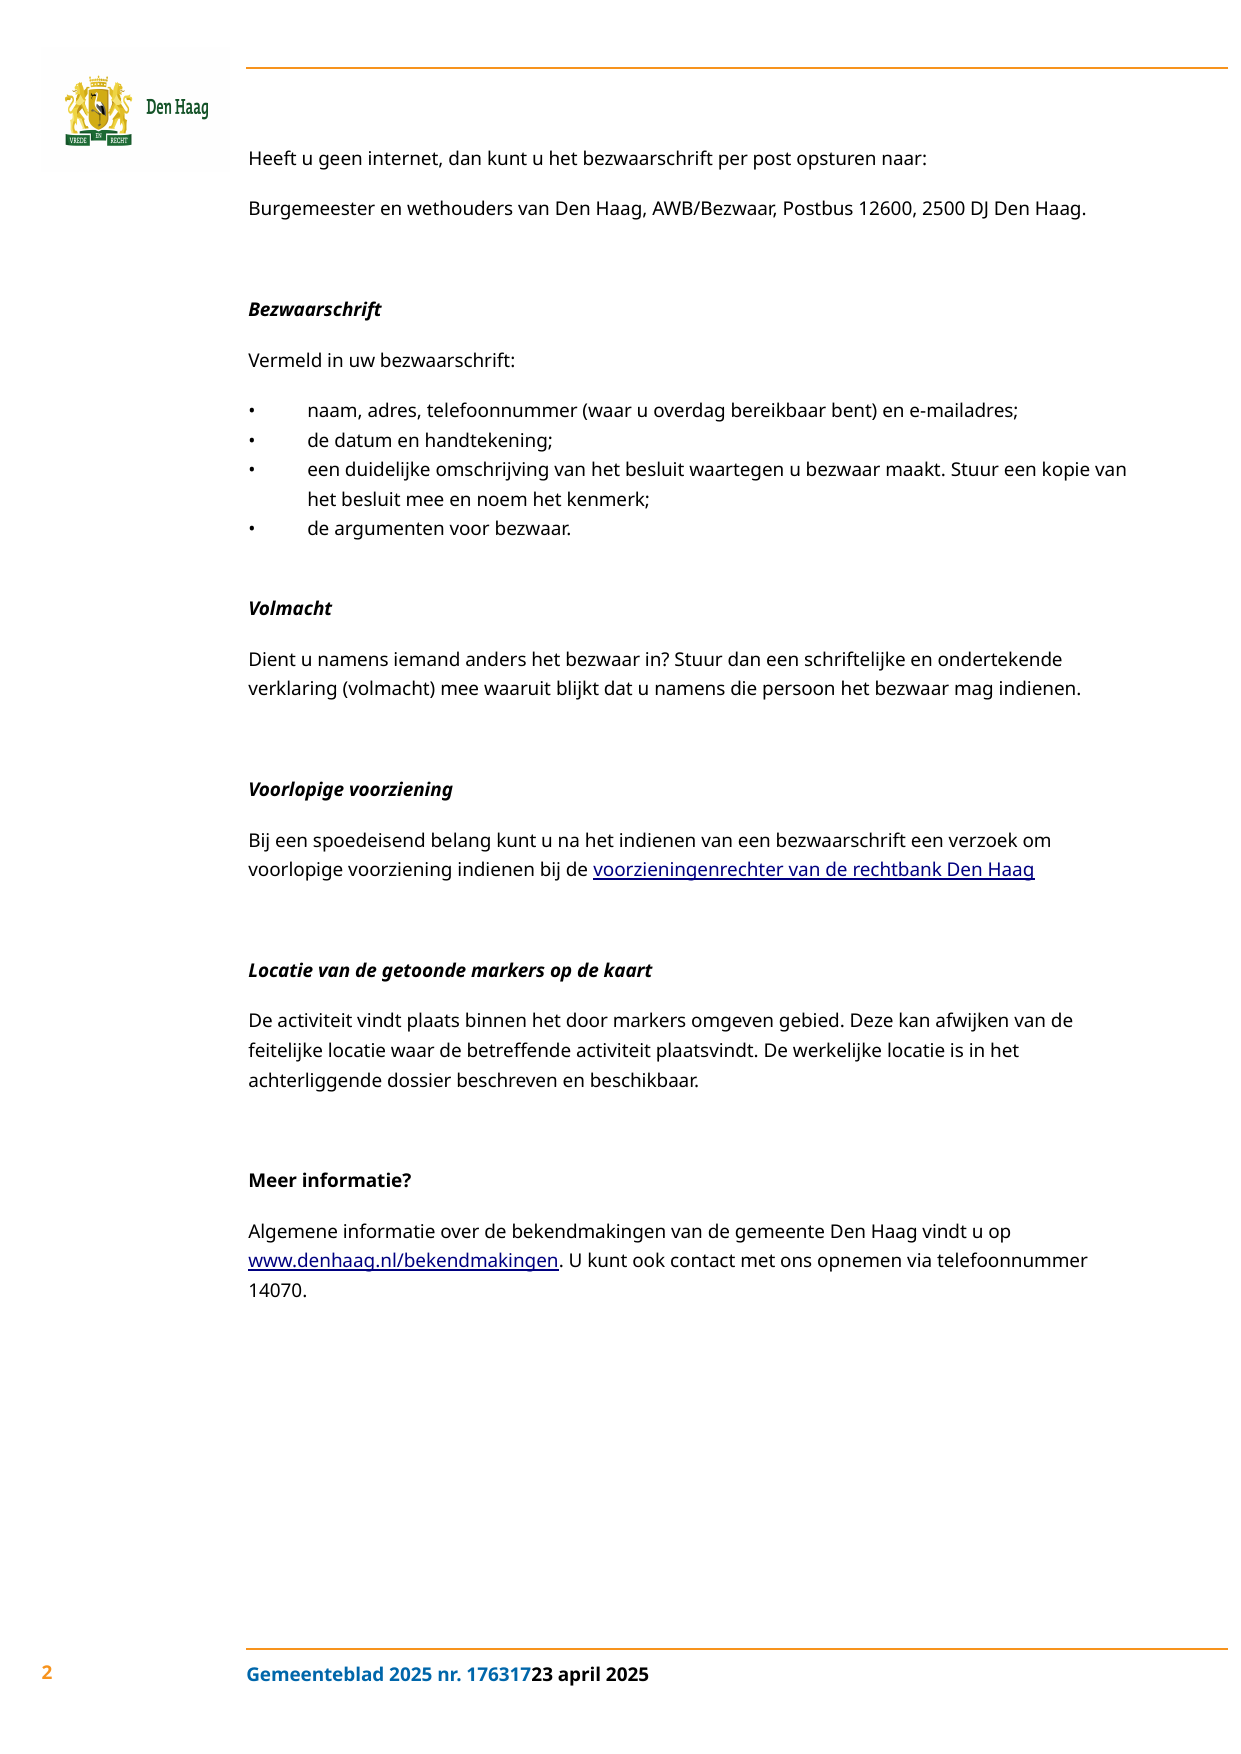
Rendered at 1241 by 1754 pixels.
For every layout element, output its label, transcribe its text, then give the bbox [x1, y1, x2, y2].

text Dient u namens iemand anders het bezwaar in? Stuur dan een schriftelijke en ondertekende verklaring (volmacht) mee waaruit blijkt dat u namens die persoon het bezwaar mag indienen. [248, 646, 1152, 701]
text Vermeld in uw bezwaarschrift: [248, 347, 1152, 373]
list de argumenten voor bezwaar. [248, 516, 1152, 541]
text Locatie van de getoonde markers op de kaart [248, 957, 1152, 983]
text Heeft u geen internet, dan kunt u het bezwaarschrift per post opsturen naar: [248, 145, 1152, 171]
text Algemene informatie over de bekendmakingen van de gemeente Den Haag vindt u op www.denhaag.nl/bekendmakingen. U kunt ook contact met ons opnemen via telefoonnummer 14070. [248, 1218, 1152, 1303]
list een duidelijke omschrijving van het besluit waartegen u bezwaar maakt. Stuur een kopie van het besluit mee en noem het kenmerk; [248, 456, 1152, 512]
text Voorlopige voorziening [248, 776, 1152, 802]
picture [41, 47, 231, 172]
list de datum en handtekening; [248, 427, 1152, 453]
list naam, adres, telefoonnummer (waar u overdag bereikbaar bent) en e-mailadres; [248, 397, 1152, 423]
text Burgemeester en wethouders van Den Haag, AWB/Bezwaar, Postbus 12600, 2500 DJ Den Haag. [248, 196, 1152, 221]
text Meer informatie? [248, 1168, 1152, 1193]
text Bij een spoedeisend belang kunt u na het indienen van een bezwaarschrift een verzoek om voorlopige voorziening indienen bij de voorzieningenrechter van de rechtbank Den Haag [248, 827, 1152, 882]
text Bezwaarschrift [248, 296, 1152, 322]
text Volmacht [248, 596, 1152, 621]
text De activiteit vindt plaats binnen het door markers omgeven gebied. Deze kan afwijken van de feitelijke locatie waar de betreffende activiteit plaatsvindt. De werkelijke locatie is in het achterliggende dossier beschreven en beschikbaar. [248, 1008, 1152, 1093]
